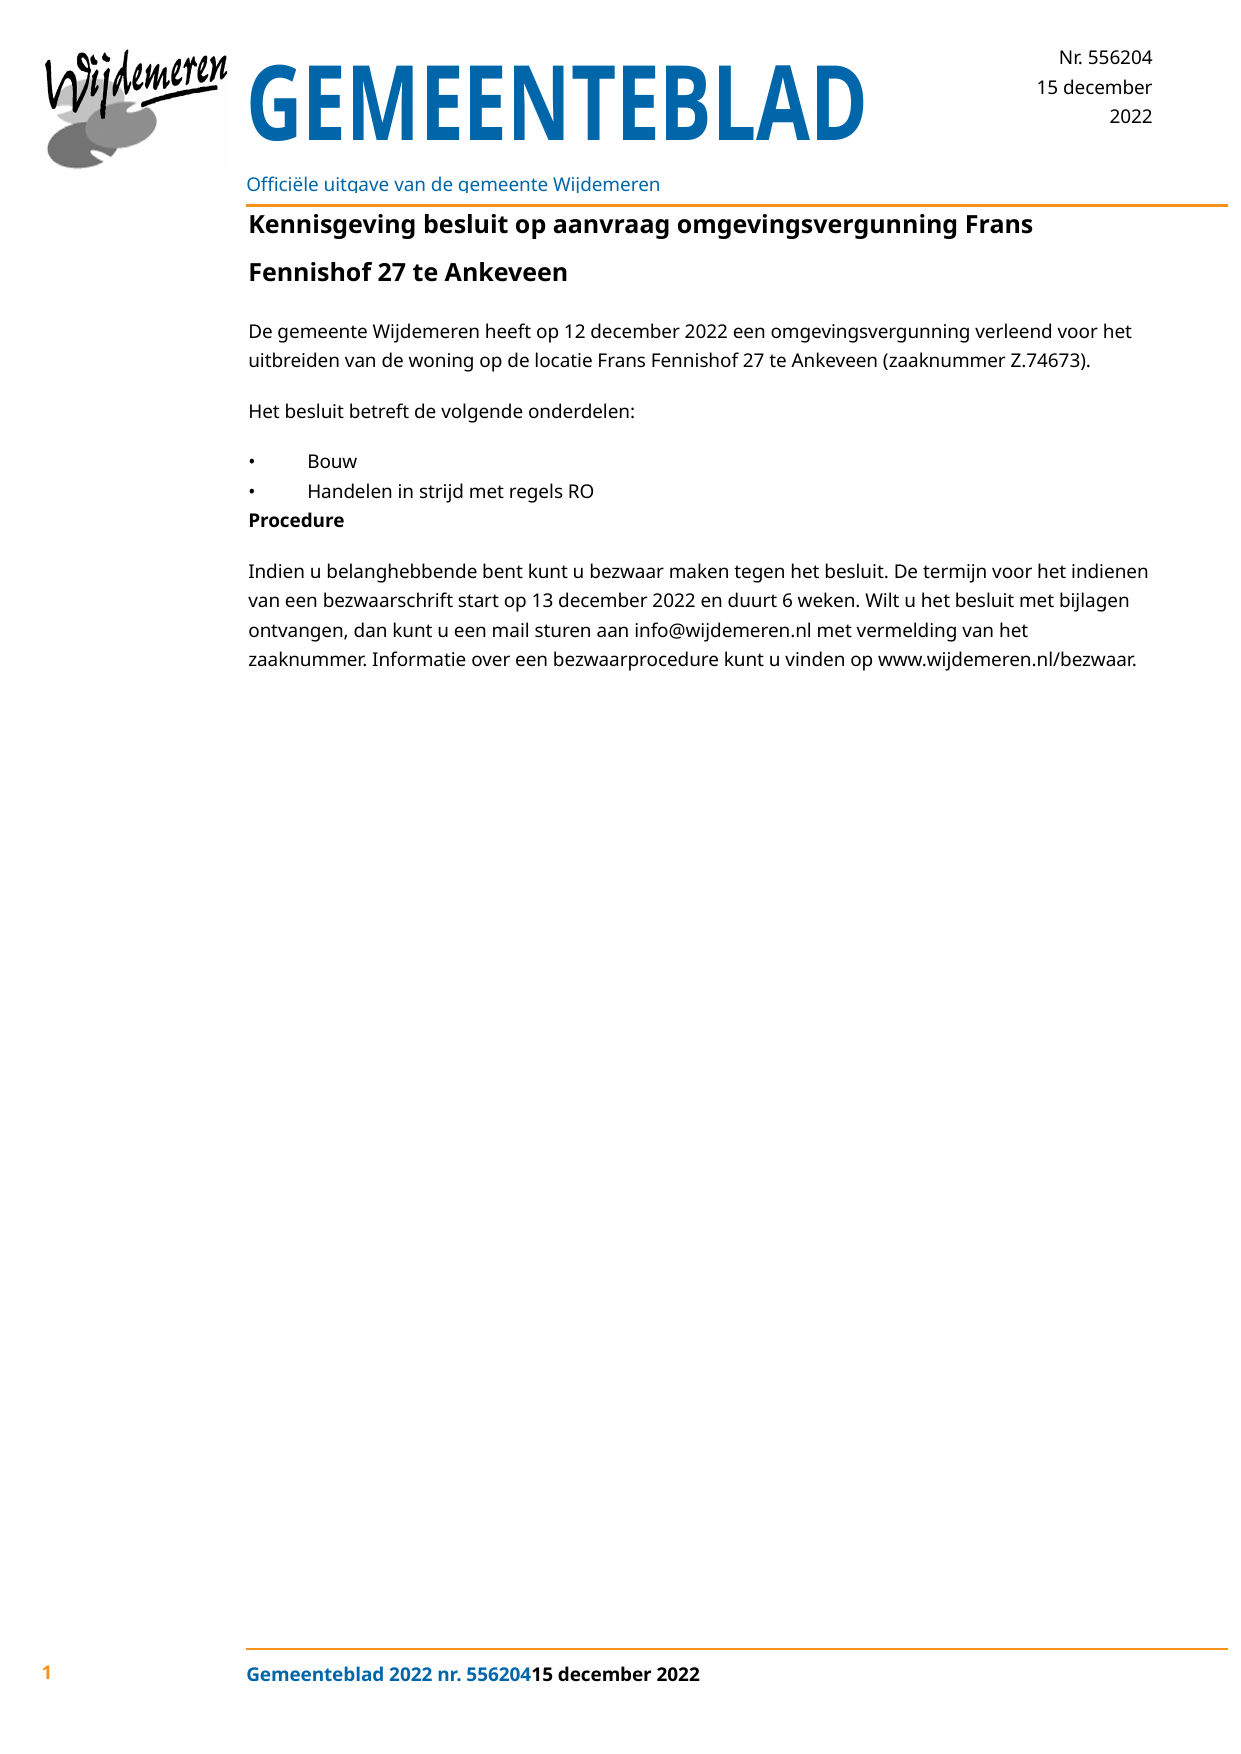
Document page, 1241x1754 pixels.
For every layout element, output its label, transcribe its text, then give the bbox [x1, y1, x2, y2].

text Het besluit betreft de volgende onderdelen: [248, 398, 1152, 424]
list Bouw [248, 448, 1152, 474]
picture [41, 47, 231, 172]
text De gemeente Wijdemeren heeft op 12 december 2022 een omgevingsvergunning verleend voor het uitbreiden van de woning op de locatie Frans Fennishof 27 te Ankeveen (zaaknummer Z.74673). [248, 318, 1152, 373]
list Handelen in strijd met regels RO [248, 478, 1152, 504]
text Kennisgeving besluit op aanvraag omgevingsvergunning Frans Fennishof 27 te Ankeveen [248, 207, 1152, 288]
text Procedure [248, 507, 1152, 533]
text Indien u belanghebbende bent kunt u bezwaar maken tegen het besluit. De termijn voor het indienen van een bezwaarschrift start op 13 december 2022 en duurt 6 weken. Wilt u het besluit met bijlagen ontvangen, dan kunt u een mail sturen aan info@wijdemeren.nl met vermelding van het zaaknummer. Informatie over een bezwaarprocedure kunt u vinden op www.wijdemeren.nl/bezwaar. [248, 558, 1152, 672]
